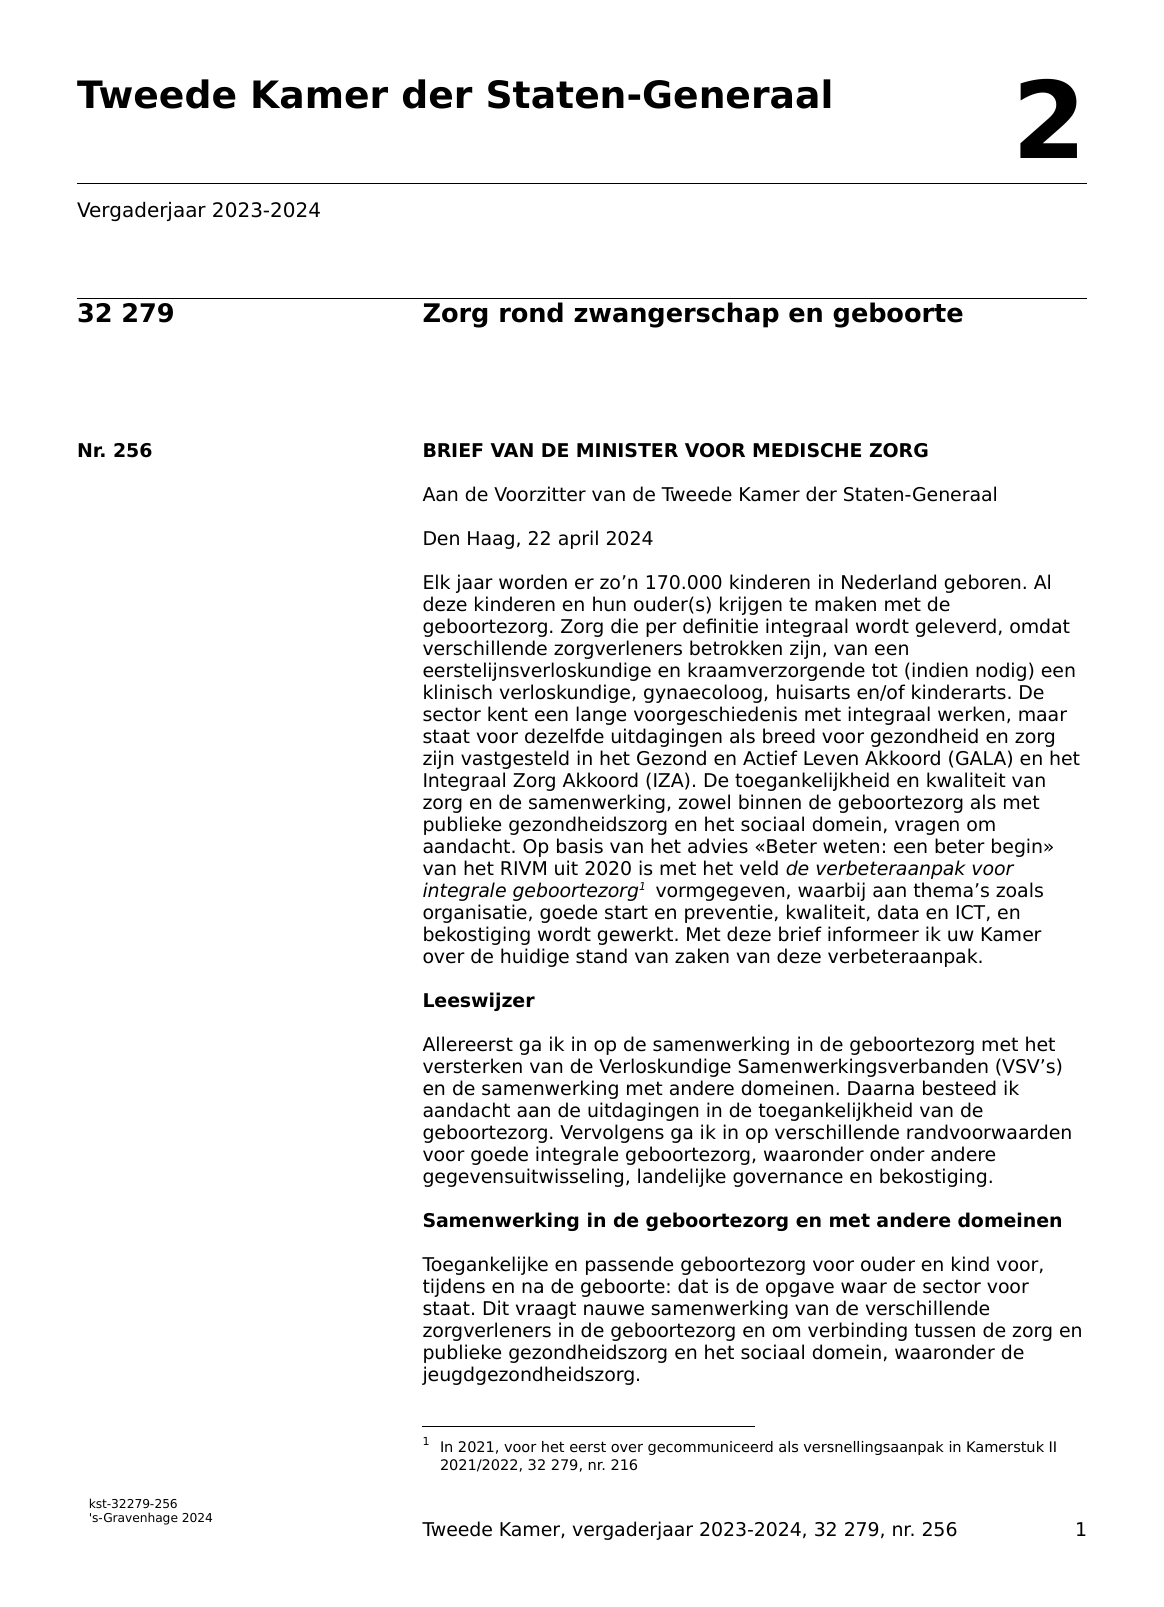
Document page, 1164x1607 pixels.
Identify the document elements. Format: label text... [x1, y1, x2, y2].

subtitle Samenwerking in de geboortezorg en met andere domeinen [422, 1210, 1087, 1232]
text In 2021, voor het eerst over gecommuniceerd als versnellingsaanpak in Kamerstuk II 2021/2022, 32 279, nr. 216 [422, 1435, 1087, 1474]
text 's-Gravenhage 2024 [88, 1511, 323, 1525]
text kst-32279-256 [88, 1497, 323, 1511]
text Toegankelijke en passende geboortezorg voor ouder en kind voor, tijdens en na de geboorte: dat is de opgave waar de sector voor staat. Dit vraagt nauwe samenwerking van de verschillende zorgverleners in de geboortezorg en om verbinding tussen de zorg en publieke gezondheidszorg en het sociaal domein, waaronder de jeugdgezondheidszorg. [422, 1254, 1087, 1386]
table_cell Vergaderjaar 2023-2024 [77, 184, 1087, 298]
table_header Tweede Kamer der Staten-Generaal [77, 59, 886, 183]
subtitle 32 279 Zorg rond zwangerschap en geboorte [77, 299, 1087, 329]
text Den Haag, 22 april 2024 [422, 528, 1087, 550]
subtitle Nr. 256 BRIEF VAN DE MINISTER VOOR MEDISCHE ZORG [77, 440, 1087, 462]
subtitle Leeswijzer [422, 990, 1087, 1012]
text Allereerst ga ik in op de samenwerking in de geboortezorg met het versterken van de Verloskundige Samenwerkingsverbanden (VSV’s) en de samenwerking met andere domeinen. Daarna besteed ik aandacht aan de uitdagingen in de toegankelijkheid van de geboortezorg. Vervolgens ga ik in op verschillende randvoorwaarden voor goede integrale geboortezorg, waaronder onder andere gegevensuitwisseling, landelijke governance en bekostiging. [422, 1034, 1087, 1188]
text Elk jaar worden er zo’n 170.000 kinderen in Nederland geboren. Al deze kinderen en hun ouder(s) krijgen te maken met de geboortezorg. Zorg die per definitie integraal wordt geleverd, omdat verschillende zorgverleners betrokken zijn, van een eerstelijnsverloskundige en kraamverzorgende tot (indien nodig) een klinisch verloskundige, gynaecoloog, huisarts en/of kinderarts. De sector kent een lange voorgeschiedenis met integraal werken, maar staat voor dezelfde uitdagingen als breed voor gezondheid en zorg zijn vastgesteld in het Gezond en Actief Leven Akkoord (GALA) en het Integraal Zorg Akkoord (IZA). De toegankelijkheid en kwaliteit van zorg en de samenwerking, zowel binnen de geboortezorg als met publieke gezondheidszorg en het sociaal domein, vragen om aandacht. Op basis van het advies «Beter weten: een beter begin» van het RIVM uit 2020 is met het veld de verbeteraanpak voor integrale geboortezorg vormgegeven, waarbij aan thema’s zoals organisatie, goede start en preventie, kwaliteit, data en ICT, en bekostiging wordt gewerkt. Met deze brief informeer ik uw Kamer over de huidige stand van zaken van deze verbeteraanpak. [422, 572, 1087, 968]
text Aan de Voorzitter van de Tweede Kamer der Staten-Generaal [422, 484, 1087, 506]
table_header 2 [886, 59, 1087, 183]
